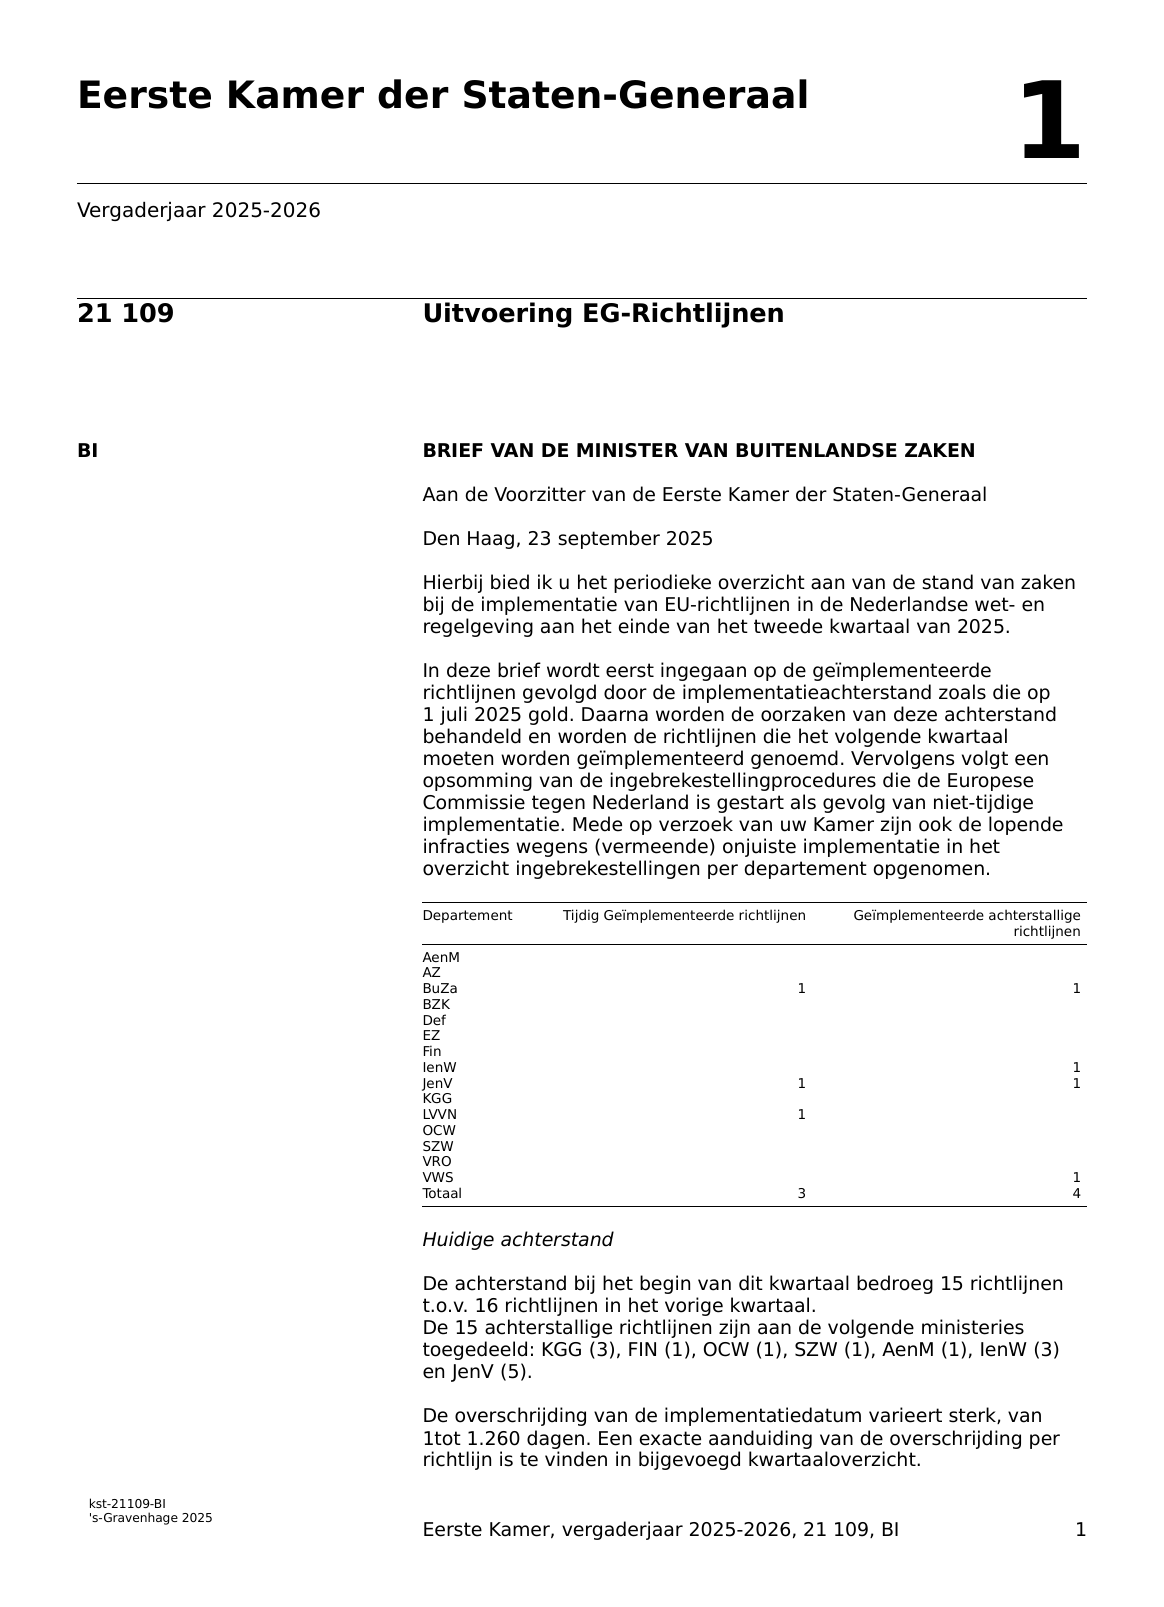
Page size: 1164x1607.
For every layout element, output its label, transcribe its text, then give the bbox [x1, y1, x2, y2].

table_cell [812, 1123, 1087, 1138]
text De overschrijding van de implementatiedatum varieert sterk, van 1tot 1.260 dagen. Een exacte aanduiding van de overschrijding per richtlijn is te vinden in bijgevoegd kwartaaloverzicht. [422, 1405, 1087, 1471]
subtitle Huidige achterstand [422, 1229, 1087, 1251]
table_cell [812, 1138, 1087, 1154]
table_cell 1 [812, 1170, 1087, 1186]
table_cell [529, 1154, 812, 1170]
table_cell [529, 1060, 812, 1075]
table_cell [529, 1170, 812, 1186]
table_cell [812, 1154, 1087, 1170]
text In deze brief wordt eerst ingegaan op de geïmplementeerde richtlijnen gevolgd door de implementatieachterstand zoals die op 1 juli 2025 gold. Daarna worden de oorzaken van deze achterstand behandeld en worden de richtlijnen die het volgende kwartaal moeten worden geïmplementeerd genoemd. Vervolgens volgt een opsomming van de ingebrekestellingprocedures die de Europese Commissie tegen Nederland is gestart als gevolg van niet-tijdige implementatie. Mede op verzoek van uw Kamer zijn ook de lopende infracties wegens (vermeende) onjuiste implementatie in het overzicht ingebrekestellingen per departement opgenomen. [422, 660, 1087, 880]
table_cell [812, 997, 1087, 1012]
table_cell Totaal [422, 1186, 528, 1206]
table_cell [529, 965, 812, 981]
table_header Eerste Kamer der Staten-Generaal [77, 59, 886, 183]
table_cell 1 [812, 981, 1087, 997]
table_cell IenW [422, 1060, 528, 1075]
text kst-21109-BI [88, 1497, 323, 1511]
table_cell [529, 1013, 812, 1028]
table_cell [529, 945, 812, 965]
table_cell 1 [529, 981, 812, 997]
table_header Departement [422, 903, 528, 944]
table_cell Fin [422, 1044, 528, 1060]
table_cell JenV [422, 1075, 528, 1091]
table_cell Vergaderjaar 2025-2026 [77, 184, 1087, 298]
table_cell VRO [422, 1154, 528, 1170]
table_cell [529, 1028, 812, 1044]
table_header 1 [886, 59, 1087, 183]
table_cell 4 [812, 1186, 1087, 1206]
text 's-Gravenhage 2025 [88, 1511, 323, 1525]
table_cell [812, 1013, 1087, 1028]
text Den Haag, 23 september 2025 [422, 528, 1087, 550]
subtitle BI BRIEF VAN DE MINISTER VAN BUITENLANDSE ZAKEN [77, 440, 1087, 462]
table_cell [812, 1107, 1087, 1123]
table_cell BZK [422, 997, 528, 1012]
table_cell [812, 1044, 1087, 1060]
table_cell BuZa [422, 981, 528, 997]
table_cell [529, 997, 812, 1012]
table_cell 1 [812, 1075, 1087, 1091]
table_cell OCW [422, 1123, 528, 1138]
table_cell 3 [529, 1186, 812, 1206]
table_cell LVVN [422, 1107, 528, 1123]
table_cell [529, 1138, 812, 1154]
text De 15 achterstallige richtlijnen zijn aan de volgende ministeries toegedeeld: KGG (3), FIN (1), OCW (1), SZW (1), AenM (1), IenW (3) en JenV (5). [422, 1317, 1087, 1383]
table_cell [529, 1044, 812, 1060]
table_cell AenM [422, 945, 528, 965]
table_cell [529, 1091, 812, 1107]
table_cell EZ [422, 1028, 528, 1044]
table_cell [812, 965, 1087, 981]
table_cell KGG [422, 1091, 528, 1107]
text Hierbij bied ik u het periodieke overzicht aan van de stand van zaken bij de implementatie van EU-richtlijnen in de Nederlandse wet- en regelgeving aan het einde van het tweede kwartaal van 2025. [422, 572, 1087, 638]
subtitle 21 109 Uitvoering EG-Richtlijnen [77, 299, 1087, 329]
table_header Tijdig Geïmplementeerde richtlijnen [529, 903, 812, 944]
table_cell [529, 1123, 812, 1138]
text De achterstand bij het begin van dit kwartaal bedroeg 15 richtlijnen t.o.v. 16 richtlijnen in het vorige kwartaal. [422, 1273, 1087, 1317]
table_header Geïmplementeerde achterstallige richtlijnen [812, 903, 1087, 944]
table_cell 1 [529, 1107, 812, 1123]
table_cell SZW [422, 1138, 528, 1154]
table_cell 1 [529, 1075, 812, 1091]
table_cell Def [422, 1013, 528, 1028]
table_cell 1 [812, 1060, 1087, 1075]
text Aan de Voorzitter van de Eerste Kamer der Staten-Generaal [422, 484, 1087, 506]
table_cell VWS [422, 1170, 528, 1186]
table_cell [812, 1091, 1087, 1107]
table_cell [812, 945, 1087, 965]
table_cell AZ [422, 965, 528, 981]
table_cell [812, 1028, 1087, 1044]
